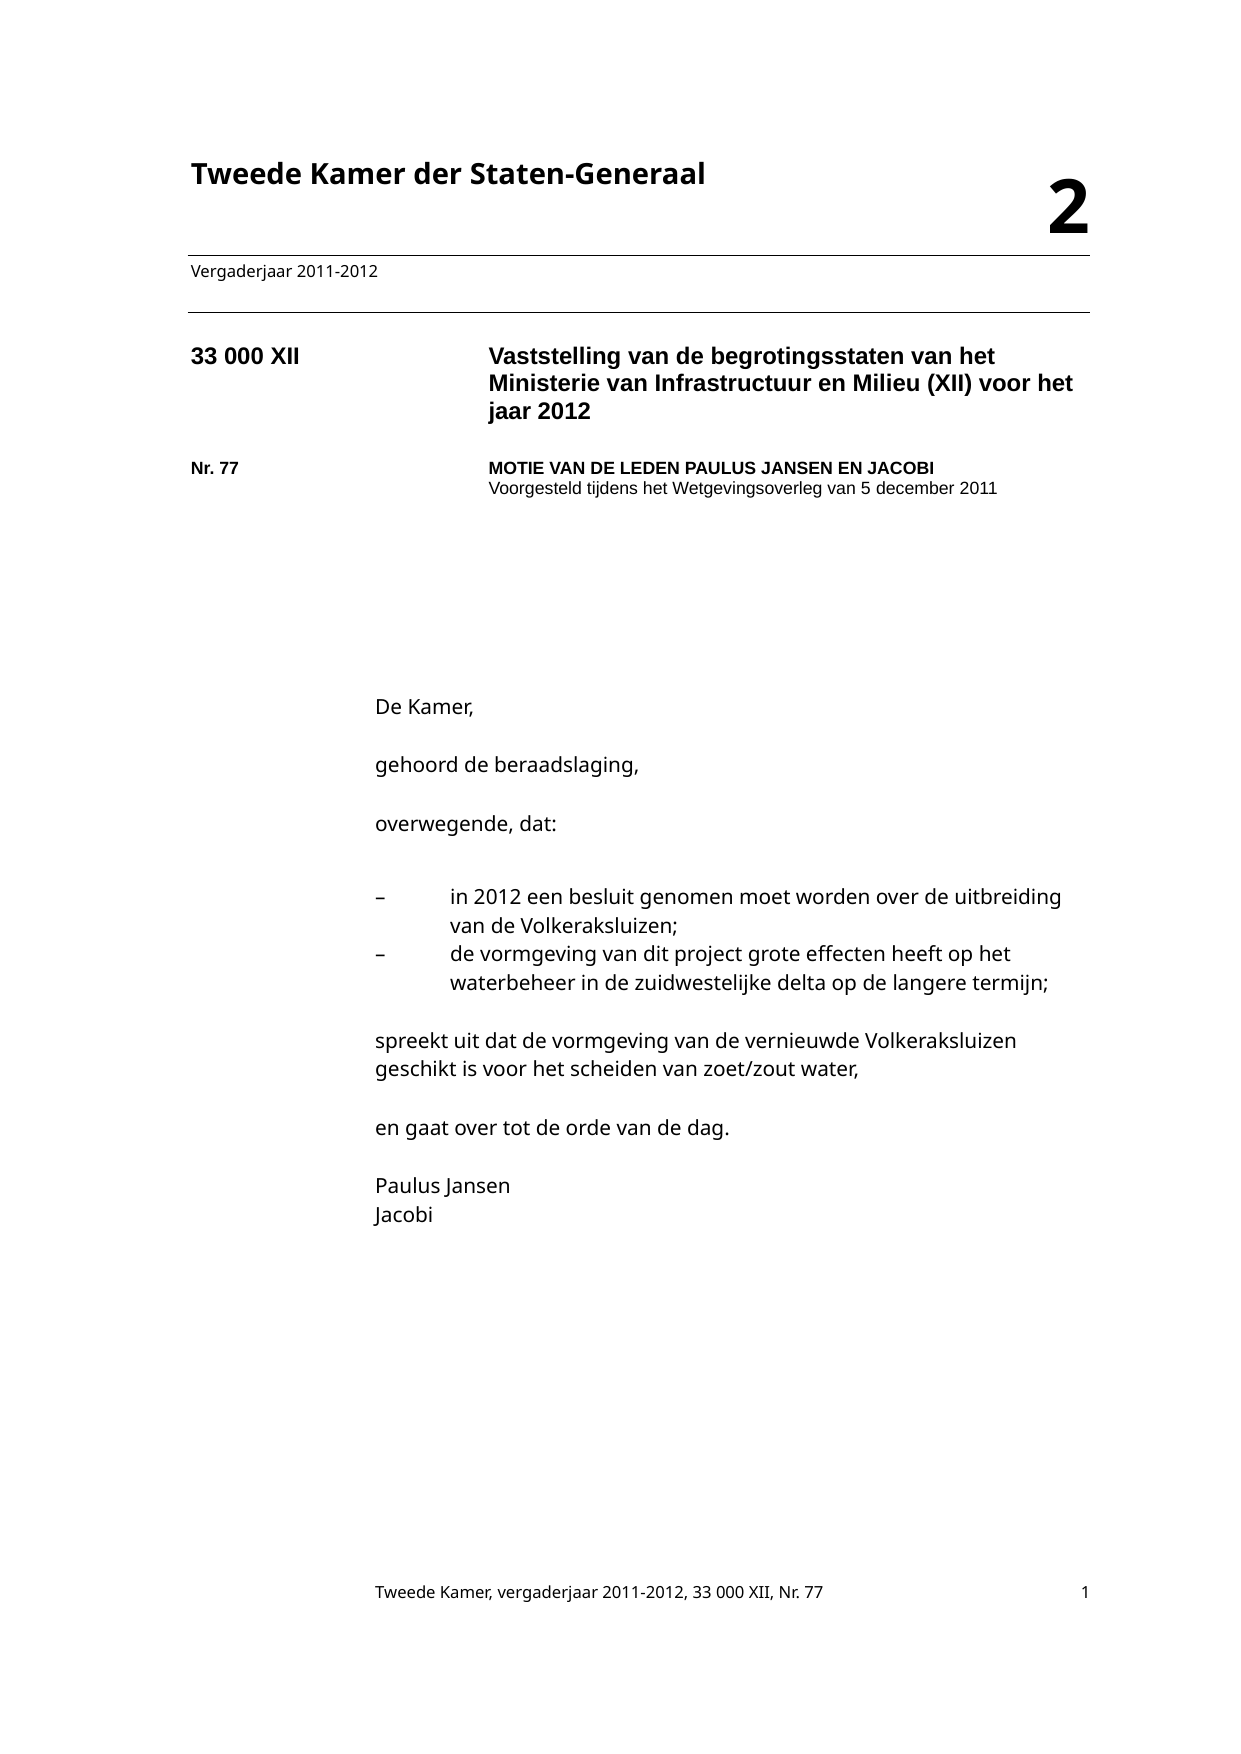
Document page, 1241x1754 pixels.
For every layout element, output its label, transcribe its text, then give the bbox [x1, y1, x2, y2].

list in 2012 een besluit genomen moet worden over de uitbreiding van de Volkeraksluizen; [375, 882, 1090, 939]
table_cell 33 000 XII [188, 339, 485, 454]
text en gaat over tot de orde van de dag. [375, 1113, 1090, 1141]
table_cell MOTIE VAN DE LEDEN PAULUS JANSEN EN JACOBI Voorgesteld tijdens het Wetgevingsoverleg van 5 december 2011 [485, 455, 1090, 573]
text overwegende, dat: [375, 809, 1090, 837]
text Jacobi [375, 1200, 1090, 1228]
text Paulus Jansen [375, 1171, 1090, 1200]
text spreekt uit dat de vormgeving van de vernieuwde Volkeraksluizen geschikt is voor het scheiden van zoet/zout water, [375, 1026, 1090, 1083]
text De Kamer, [375, 692, 1090, 721]
table_cell [188, 313, 485, 339]
text gehoord de beraadslaging, [375, 751, 1090, 779]
list de vormgeving van dit project grote effecten heeft op het waterbeheer in de zuidwestelijke delta op de langere termijn; [375, 939, 1090, 996]
table_cell [485, 313, 1090, 339]
table_cell Nr. 77 [188, 455, 485, 573]
table_cell Vaststelling van de begrotingsstaten van het Ministerie van Infrastructuur en Milieu (XII) voor het jaar 2012 [485, 339, 1090, 454]
table_header 2 [910, 150, 1090, 255]
table_cell [485, 256, 1090, 312]
table_header Tweede Kamer der Staten-Generaal [188, 150, 909, 255]
table_cell Vergaderjaar 2011-2012 [188, 256, 485, 312]
